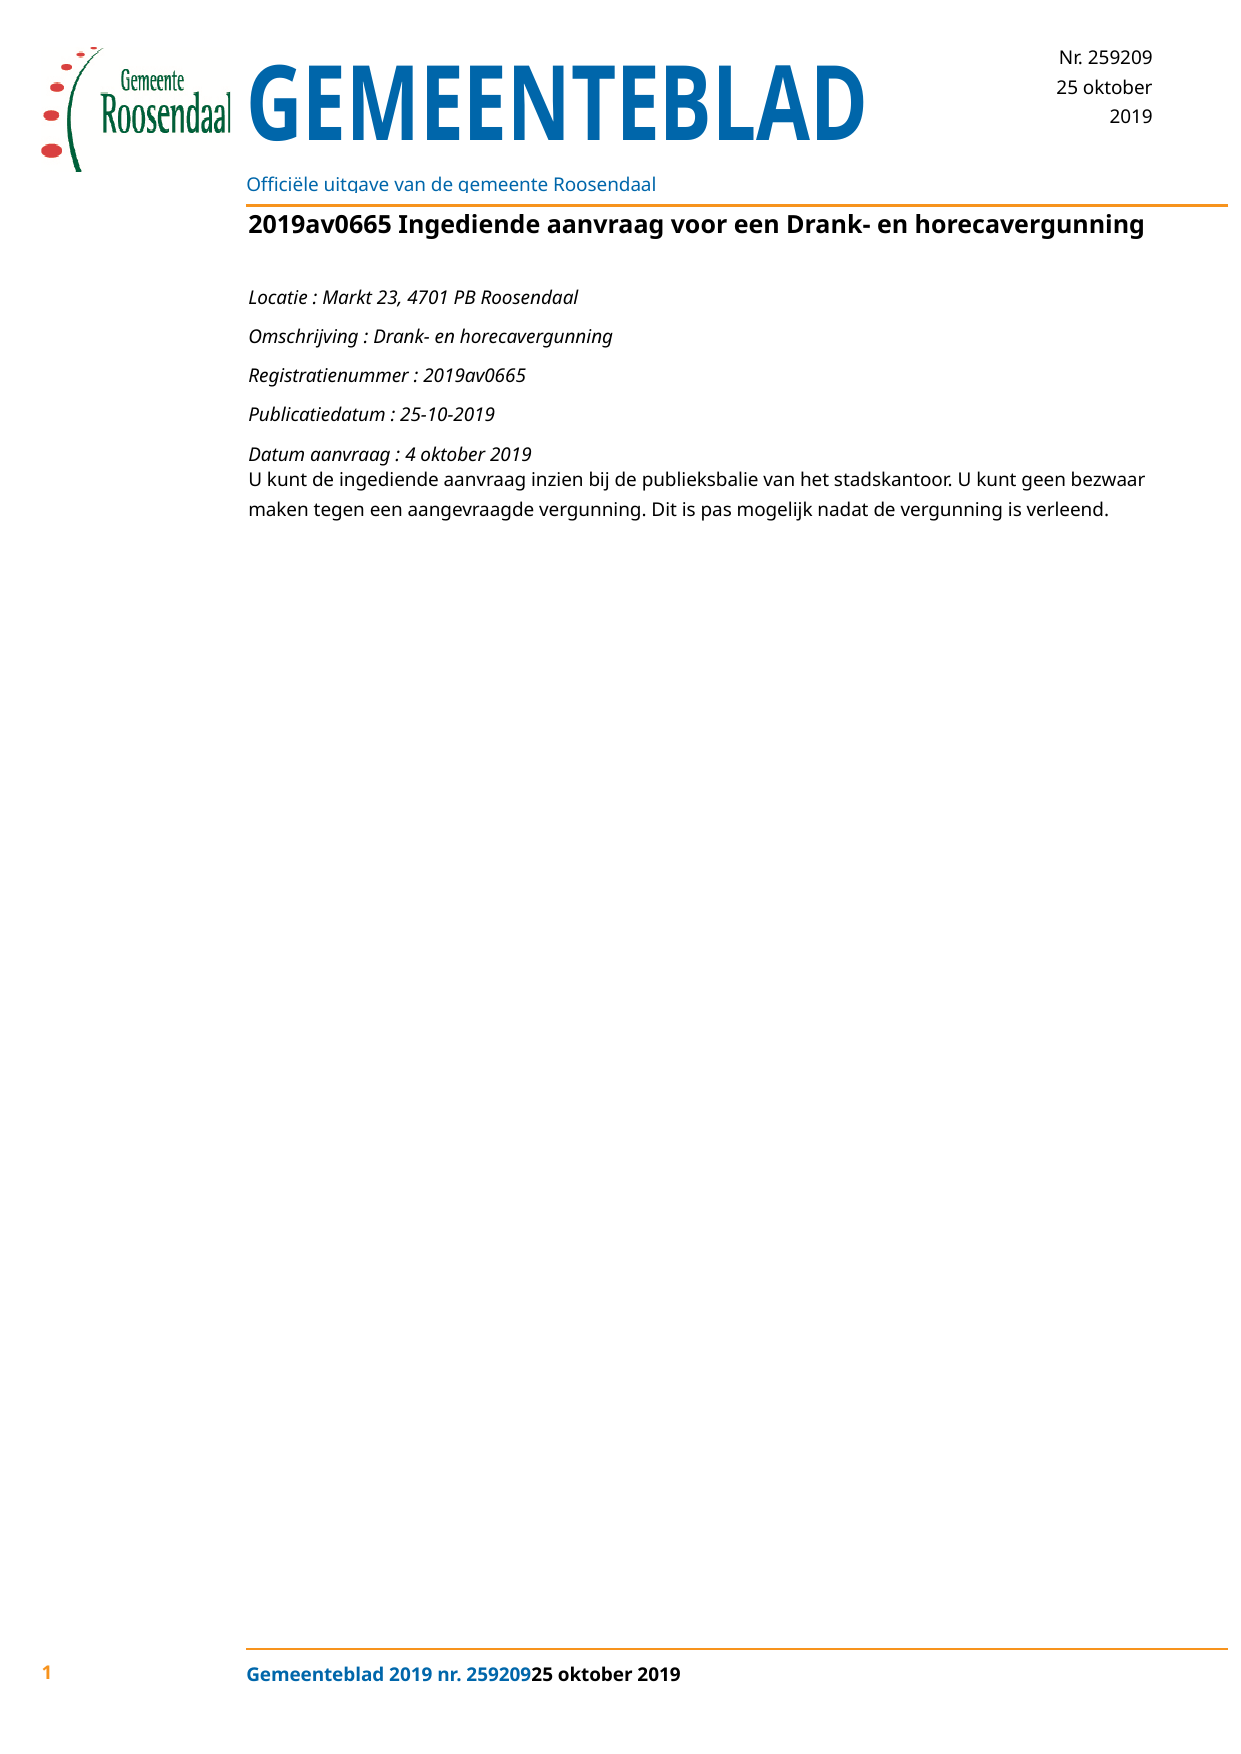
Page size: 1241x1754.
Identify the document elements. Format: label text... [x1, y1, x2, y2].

picture [41, 47, 231, 172]
text Datum aanvraag : 4 oktober 2019 [248, 441, 1152, 467]
text Locatie : Markt 23, 4701 PB Roosendaal [248, 284, 1152, 309]
text 2019av0665 Ingediende aanvraag voor een Drank- en horecavergunning [248, 207, 1152, 241]
text Publicatiedatum : 25-10-2019 [248, 402, 1152, 427]
text U kunt de ingediende aanvraag inzien bij de publieksbalie van het stadskantoor. U kunt geen bezwaar maken tegen een aangevraagde vergunning. Dit is pas mogelijk nadat de vergunning is verleend. [248, 467, 1152, 522]
text Registratienummer : 2019av0665 [248, 362, 1152, 388]
text Omschrijving : Drank- en horecavergunning [248, 323, 1152, 349]
